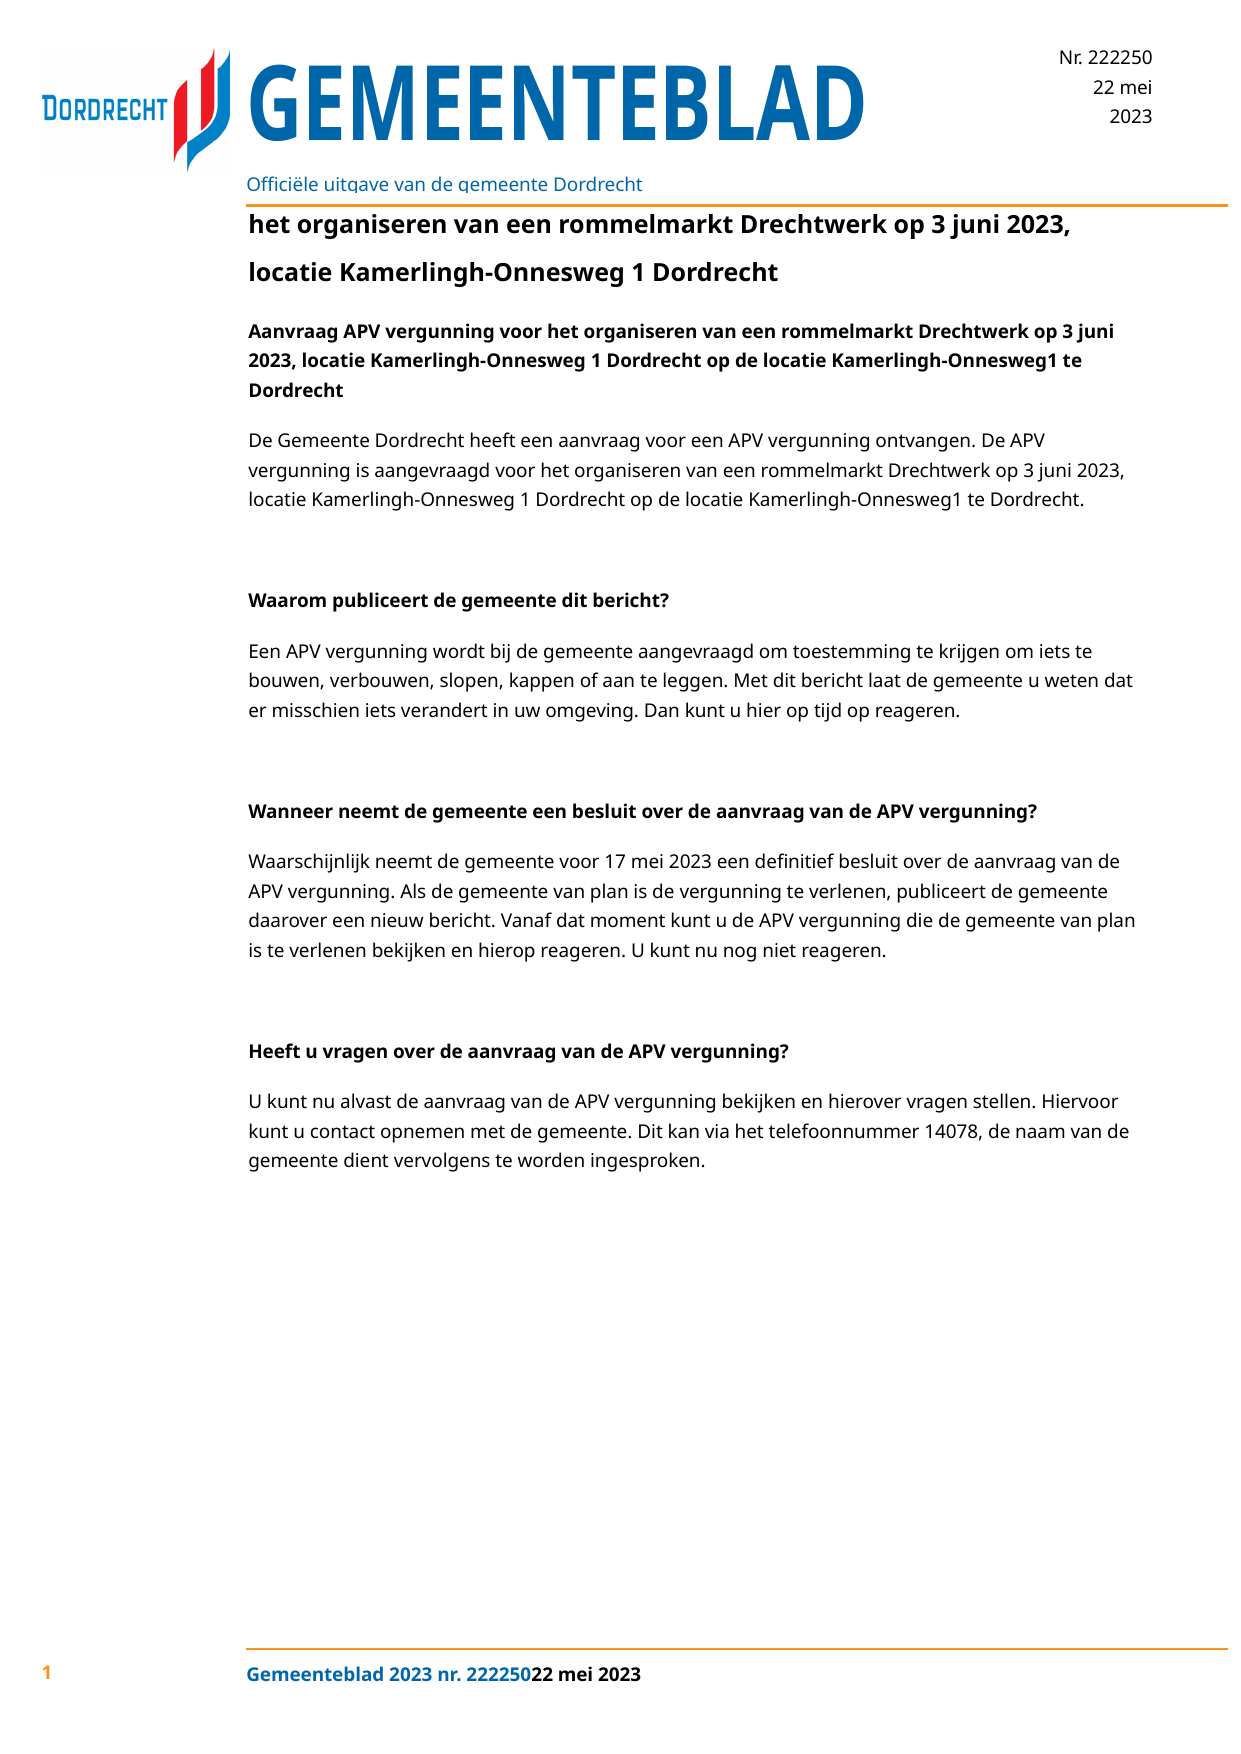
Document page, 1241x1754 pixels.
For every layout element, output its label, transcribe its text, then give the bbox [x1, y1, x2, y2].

text De Gemeente Dordrecht heeft een aanvraag voor een APV vergunning ontvangen. De APV vergunning is aangevraagd voor het organiseren van een rommelmarkt Drechtwerk op 3 juni 2023, locatie Kamerlingh-Onnesweg 1 Dordrecht op de locatie Kamerlingh-Onnesweg1 te Dordrecht. [248, 427, 1152, 512]
text Een APV vergunning wordt bij de gemeente aangevraagd om toestemming te krijgen om iets te bouwen, verbouwen, slopen, kappen of aan te leggen. Met dit bericht laat de gemeente u weten dat er misschien iets verandert in uw omgeving. Dan kunt u hier op tijd op reageren. [248, 638, 1152, 723]
text het organiseren van een rommelmarkt Drechtwerk op 3 juni 2023, locatie Kamerlingh-Onnesweg 1 Dordrecht [248, 207, 1152, 288]
text Aanvraag APV vergunning voor het organiseren van een rommelmarkt Drechtwerk op 3 juni 2023, locatie Kamerlingh-Onnesweg 1 Dordrecht op de locatie Kamerlingh-Onnesweg1 te Dordrecht [248, 318, 1152, 403]
text Wanneer neemt de gemeente een besluit over de aanvraag van de APV vergunning? [248, 798, 1152, 824]
picture [41, 47, 231, 172]
text U kunt nu alvast de aanvraag van de APV vergunning bekijken en hierover vragen stellen. Hiervoor kunt u contact opnemen met de gemeente. Dit kan via het telefoonnummer 14078, de naam van de gemeente dient vervolgens te worden ingesproken. [248, 1088, 1152, 1173]
text Waarschijnlijk neemt de gemeente voor 17 mei 2023 een definitief besluit over de aanvraag van de APV vergunning. Als de gemeente van plan is de vergunning te verlenen, publiceert de gemeente daarover een nieuw bericht. Vanaf dat moment kunt u de APV vergunning die de gemeente van plan is te verlenen bekijken en hierop reageren. U kunt nu nog niet reageren. [248, 848, 1152, 963]
text Waarom publiceert de gemeente dit bericht? [248, 587, 1152, 613]
text Heeft u vragen over de aanvraag van de APV vergunning? [248, 1038, 1152, 1064]
